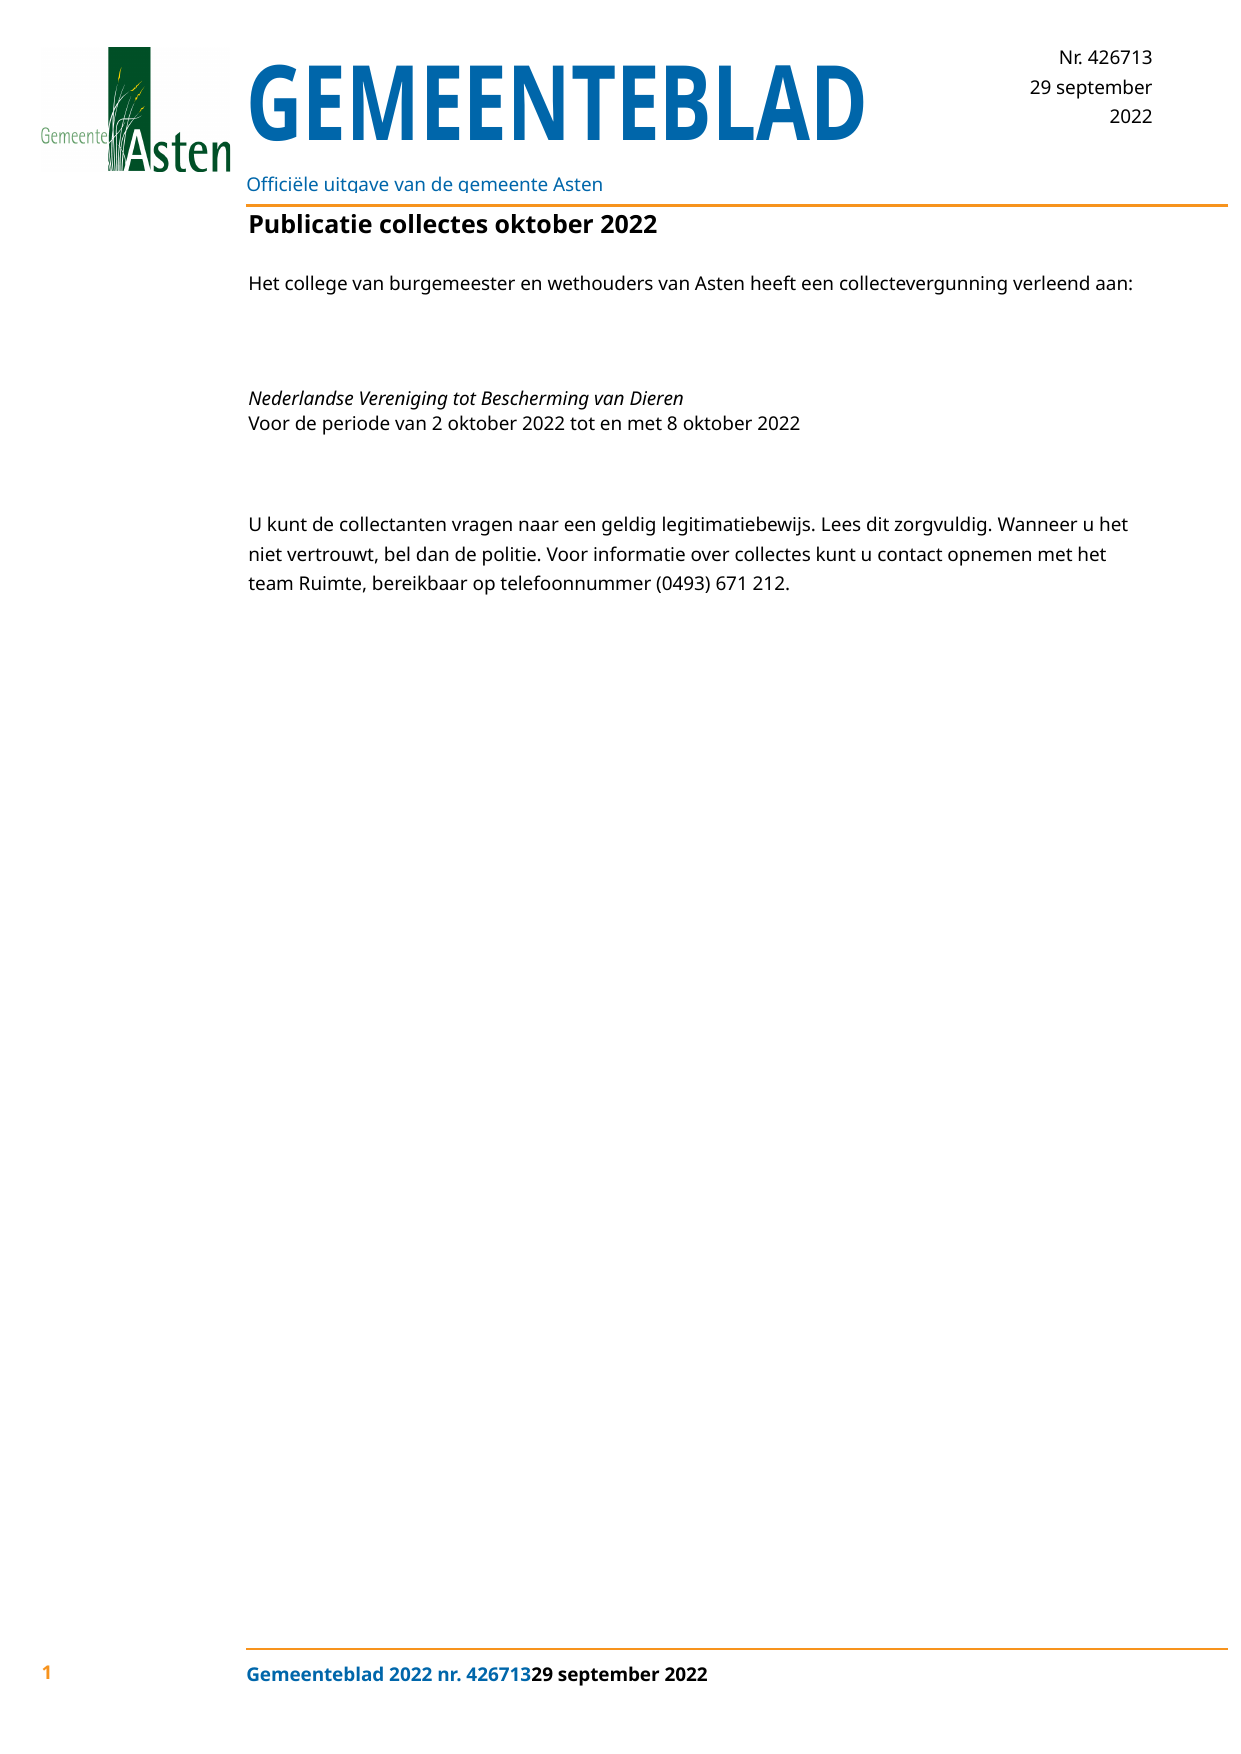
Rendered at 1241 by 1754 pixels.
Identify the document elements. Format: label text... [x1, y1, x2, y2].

text Publicatie collectes oktober 2022 [248, 207, 1152, 241]
picture [41, 47, 231, 172]
text Nederlandse Vereniging tot Bescherming van Dieren [248, 385, 1152, 410]
text Het college van burgemeester en wethouders van Asten heeft een collectevergunning verleend aan: [248, 270, 1152, 296]
text Voor de periode van 2 oktober 2022 tot en met 8 oktober 2022 [248, 410, 1152, 436]
text U kunt de collectanten vragen naar een geldig legitimatiebewijs. Lees dit zorgvuldig. Wanneer u het niet vertrouwt, bel dan de politie. Voor informatie over collectes kunt u contact opnemen met het team Ruimte, bereikbaar op telefoonnummer (0493) 671 212. [248, 511, 1152, 596]
